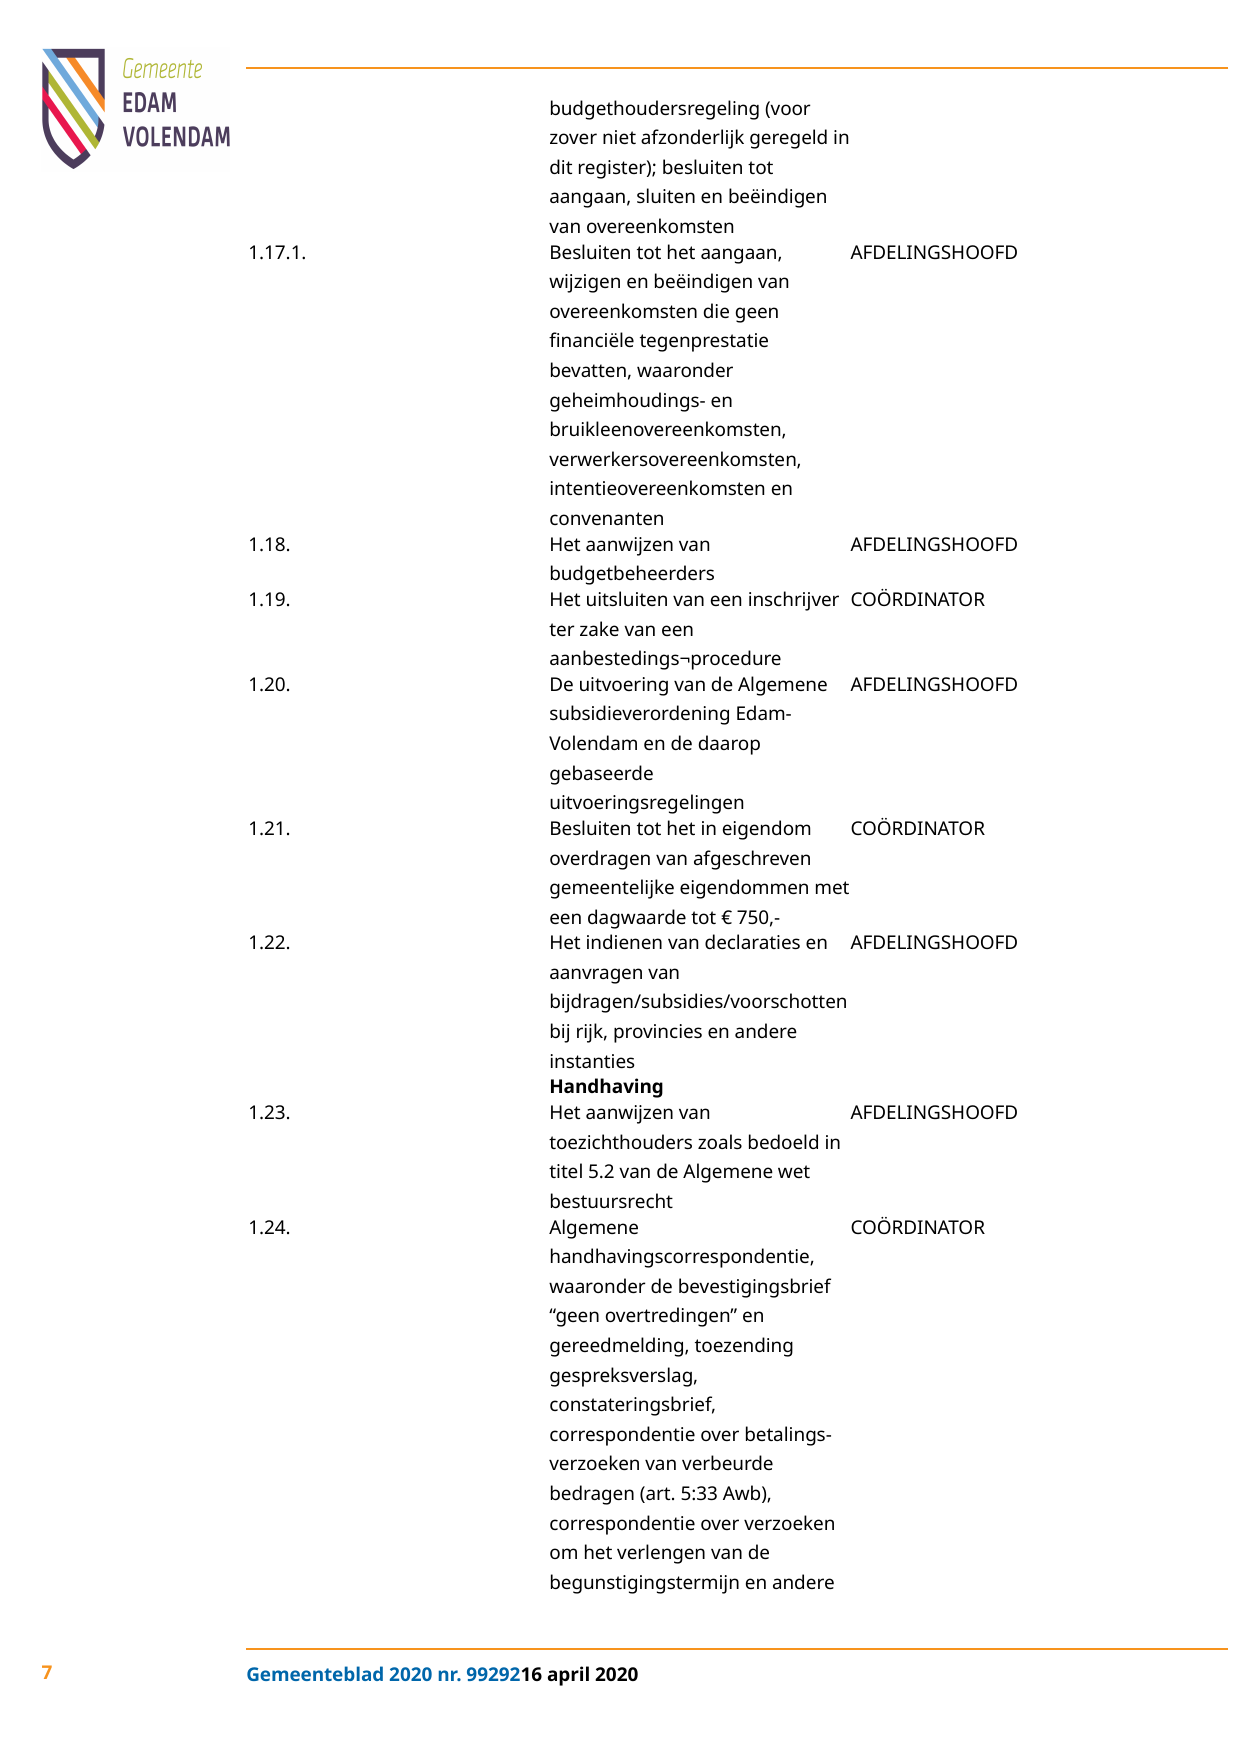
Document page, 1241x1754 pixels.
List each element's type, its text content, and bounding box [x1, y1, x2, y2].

table_cell 1.23. [248, 1099, 549, 1214]
table_cell Het uitsluiten van een inschrijver ter zake van een aanbestedings¬procedure [549, 586, 850, 671]
table_cell Besluiten tot het in eigendom overdragen van afgeschreven gemeentelijke eigendommen met een dagwaarde tot € 750,- [549, 815, 850, 929]
table_cell 1.17.1. [248, 239, 549, 531]
table_cell [850, 95, 1152, 239]
table_cell COÖRDINATOR [850, 1214, 1152, 1594]
table_cell AFDELINGSHOOFD [850, 531, 1152, 586]
table_cell 1.19. [248, 586, 549, 671]
table_cell Handhaving [549, 1074, 850, 1099]
table_cell budgethoudersregeling (voor zover niet afzonderlijk geregeld in dit register); besluiten tot aangaan, sluiten en beëindigen van overeenkomsten [549, 95, 850, 239]
table_cell [850, 1074, 1152, 1099]
table_cell 1.21. [248, 815, 549, 929]
table_cell 1.22. [248, 930, 549, 1074]
table_cell AFDELINGSHOOFD [850, 1099, 1152, 1214]
table_cell Besluiten tot het aangaan, wijzigen en beëindigen van overeenkomsten die geen financiële tegenprestatie bevatten, waaronder geheimhoudings- en bruikleenovereenkomsten, verwerkersovereenkomsten, intentieovereenkomsten en convenanten [549, 239, 850, 531]
table_cell De uitvoering van de Algemene subsidieverordening Edam-Volendam en de daarop gebaseerde uitvoeringsregelingen [549, 671, 850, 815]
table_cell Algemene handhavingscorrespondentie, waaronder de bevestigingsbrief “geen overtredingen” en gereedmelding, toezending gespreksverslag, constateringsbrief, correspondentie over betalings-verzoeken van verbeurde bedragen (art. 5:33 Awb), correspondentie over verzoeken om het verlengen van de begunstigingstermijn en andere [549, 1214, 850, 1594]
table_cell Het indienen van declaraties en aanvragen van bijdragen/subsidies/voorschotten bij rijk, provincies en andere instanties [549, 930, 850, 1074]
table_cell Het aanwijzen van budgetbeheerders [549, 531, 850, 586]
table_cell COÖRDINATOR [850, 586, 1152, 671]
table_cell COÖRDINATOR [850, 815, 1152, 929]
table_cell 1.18. [248, 531, 549, 586]
table_cell AFDELINGSHOOFD [850, 930, 1152, 1074]
table_cell [248, 95, 549, 239]
table_cell [248, 1074, 549, 1099]
picture [41, 47, 231, 172]
table_cell AFDELINGSHOOFD [850, 671, 1152, 815]
table_cell Het aanwijzen van toezichthouders zoals bedoeld in titel 5.2 van de Algemene wet bestuursrecht [549, 1099, 850, 1214]
table_cell 1.20. [248, 671, 549, 815]
table_cell 1.24. [248, 1214, 549, 1594]
table_cell AFDELINGSHOOFD [850, 239, 1152, 531]
